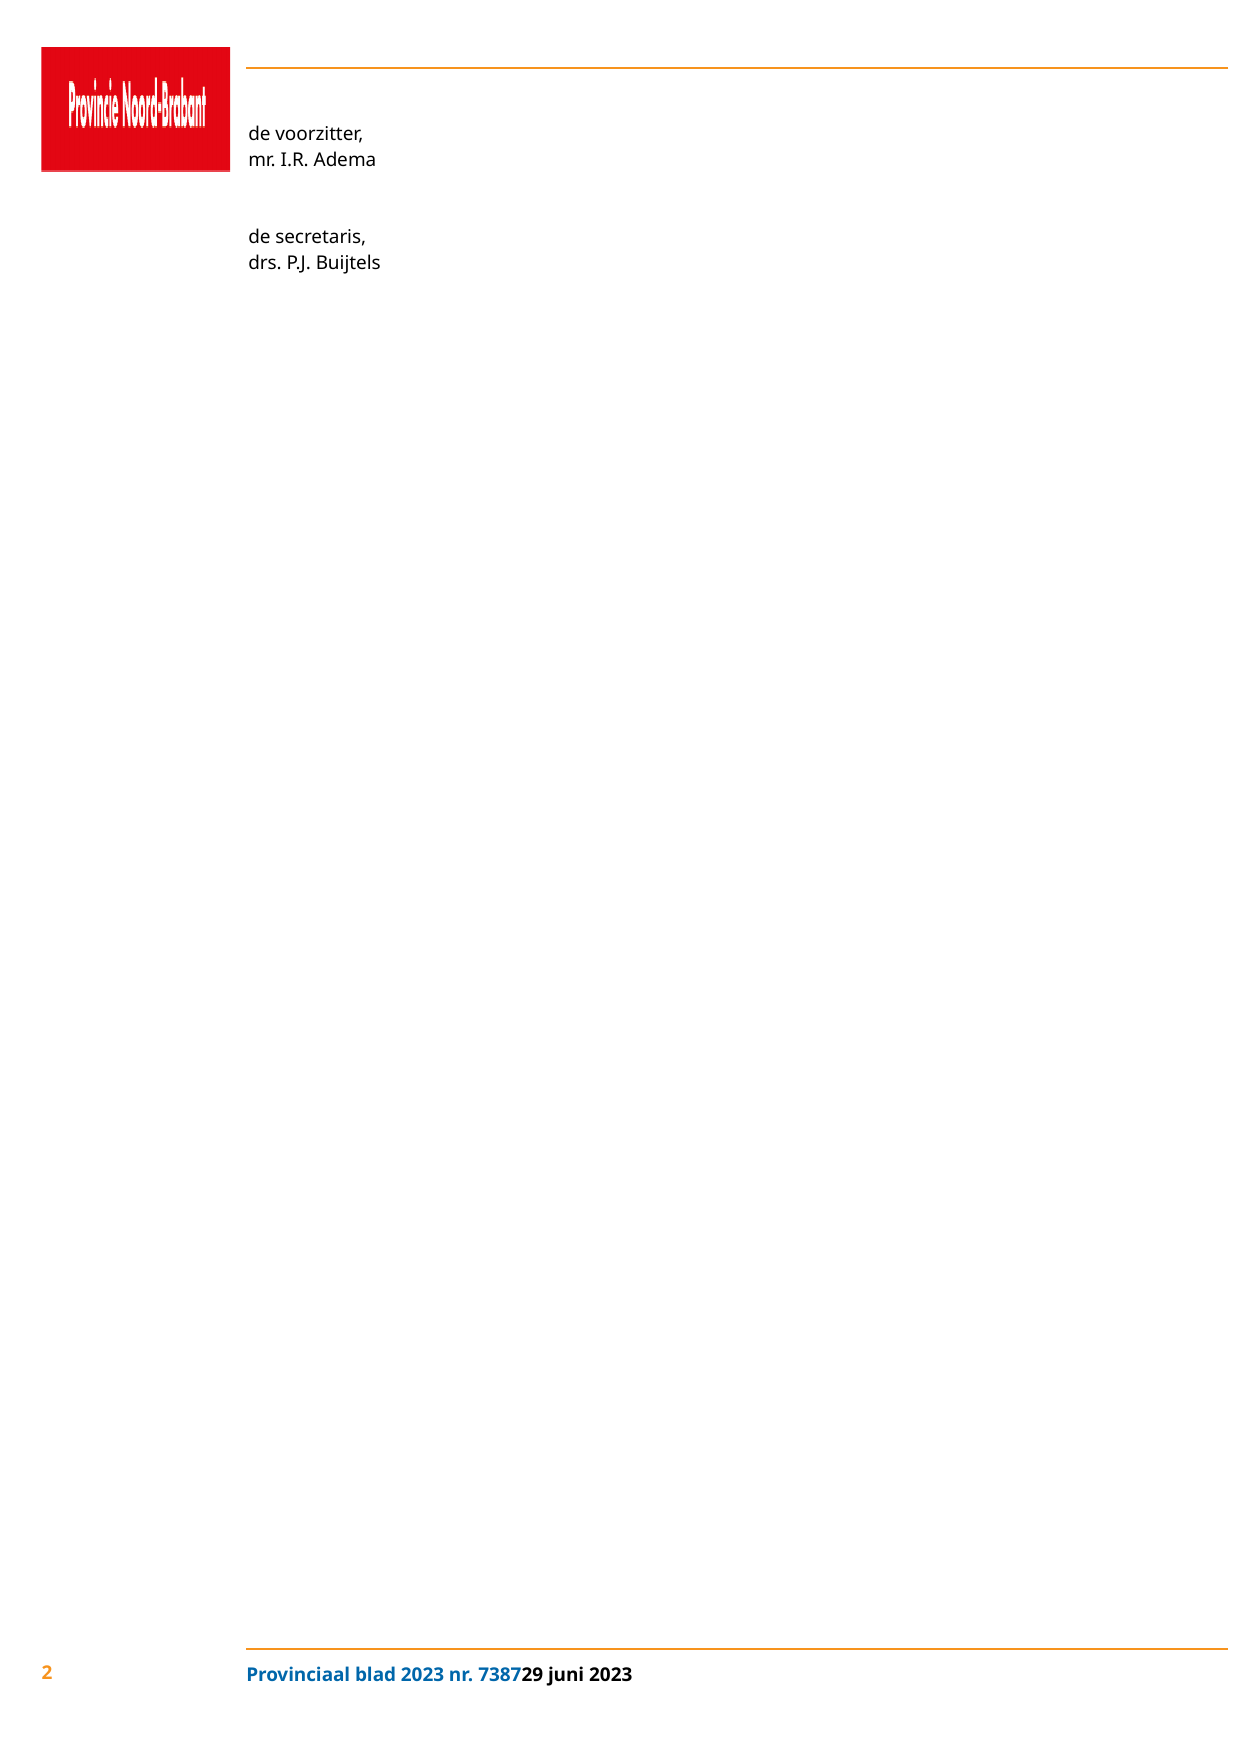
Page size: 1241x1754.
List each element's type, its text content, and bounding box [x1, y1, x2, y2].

text de voorzitter, [248, 121, 1152, 146]
picture [41, 47, 231, 172]
text drs. P.J. Buijtels [248, 249, 1152, 275]
text de secretaris, [248, 223, 1152, 249]
text mr. I.R. Adema [248, 146, 1152, 172]
